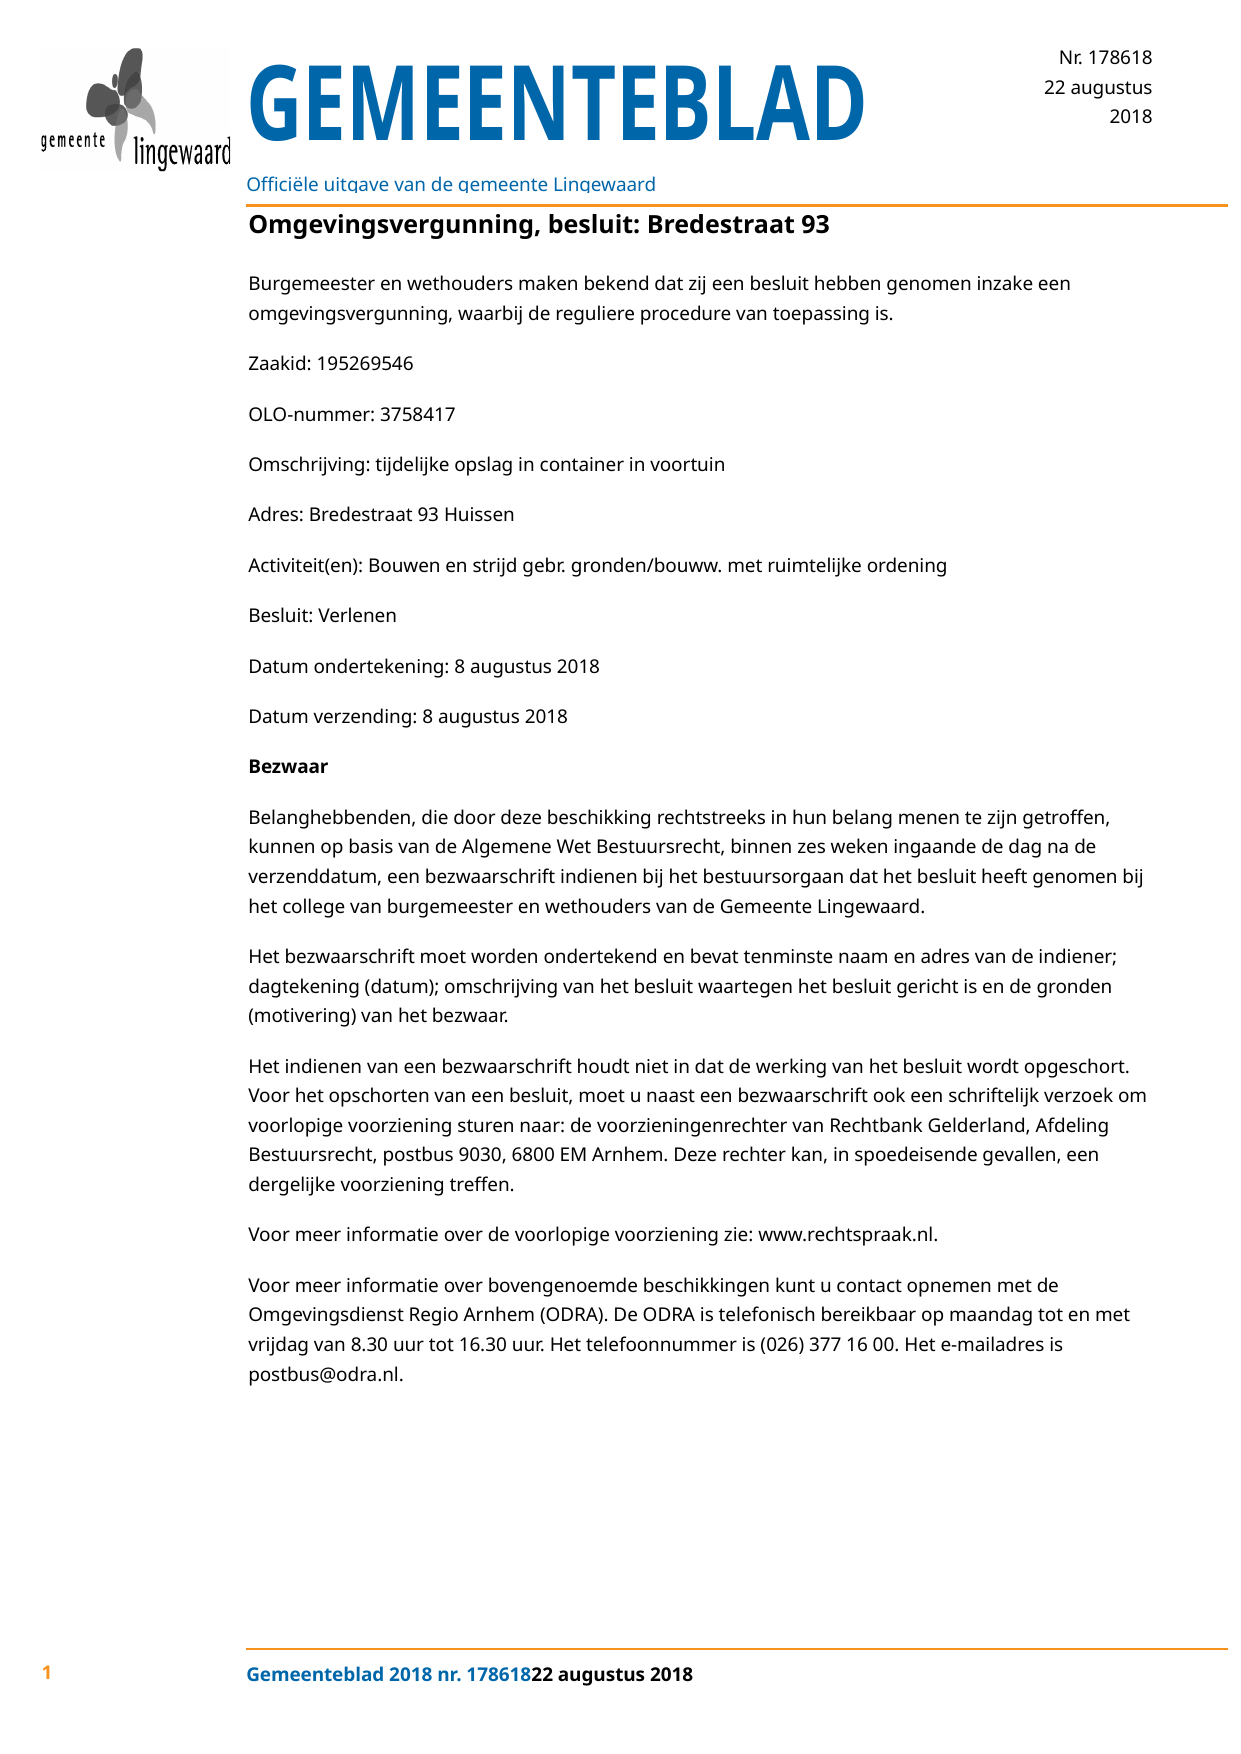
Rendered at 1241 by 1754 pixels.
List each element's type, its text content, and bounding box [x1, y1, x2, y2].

text Omschrijving: tijdelijke opslag in container in voortuin [248, 451, 1152, 477]
text Bezwaar [248, 754, 1152, 779]
picture [41, 47, 231, 172]
text Besluit: Verlenen [248, 602, 1152, 628]
text Activiteit(en): Bouwen en strijd gebr. gronden/bouww. met ruimtelijke ordening [248, 552, 1152, 578]
text Datum ondertekening: 8 augustus 2018 [248, 653, 1152, 678]
text Voor meer informatie over bovengenoemde beschikkingen kunt u contact opnemen met de Omgevingsdienst Regio Arnhem (ODRA). De ODRA is telefonisch bereikbaar op maandag tot en met vrijdag van 8.30 uur tot 16.30 uur. Het telefoonnummer is (026) 377 16 00. Het e-mailadres is postbus@odra.nl. [248, 1272, 1152, 1386]
text Omgevingsvergunning, besluit: Bredestraat 93 [248, 207, 1152, 241]
text Voor meer informatie over de voorlopige voorziening zie: www.rechtspraak.nl. [248, 1222, 1152, 1247]
text Het bezwaarschrift moet worden ondertekend en bevat tenminste naam en adres van de indiener; dagtekening (datum); omschrijving van het besluit waartegen het besluit gericht is en de gronden (motivering) van het bezwaar. [248, 943, 1152, 1028]
text Adres: Bredestraat 93 Huissen [248, 502, 1152, 527]
text Burgemeester en wethouders maken bekend dat zij een besluit hebben genomen inzake een omgevingsvergunning, waarbij de reguliere procedure van toepassing is. [248, 270, 1152, 326]
text Belanghebbenden, die door deze beschikking rechtstreeks in hun belang menen te zijn getroffen, kunnen op basis van de Algemene Wet Bestuursrecht, binnen zes weken ingaande de dag na de verzenddatum, een bezwaarschrift indienen bij het bestuursorgaan dat het besluit heeft genomen bij het college van burgemeester en wethouders van de Gemeente Lingewaard. [248, 804, 1152, 918]
text Datum verzending: 8 augustus 2018 [248, 703, 1152, 729]
text Het indienen van een bezwaarschrift houdt niet in dat de werking van het besluit wordt opgeschort. Voor het opschorten van een besluit, moet u naast een bezwaarschrift ook een schriftelijk verzoek om voorlopige voorziening sturen naar: de voorzieningenrechter van Rechtbank Gelderland, Afdeling Bestuursrecht, postbus 9030, 6800 EM Arnhem. Deze rechter kan, in spoedeisende gevallen, een dergelijke voorziening treffen. [248, 1053, 1152, 1197]
text Zaakid: 195269546 [248, 350, 1152, 376]
text OLO-nummer: 3758417 [248, 401, 1152, 426]
